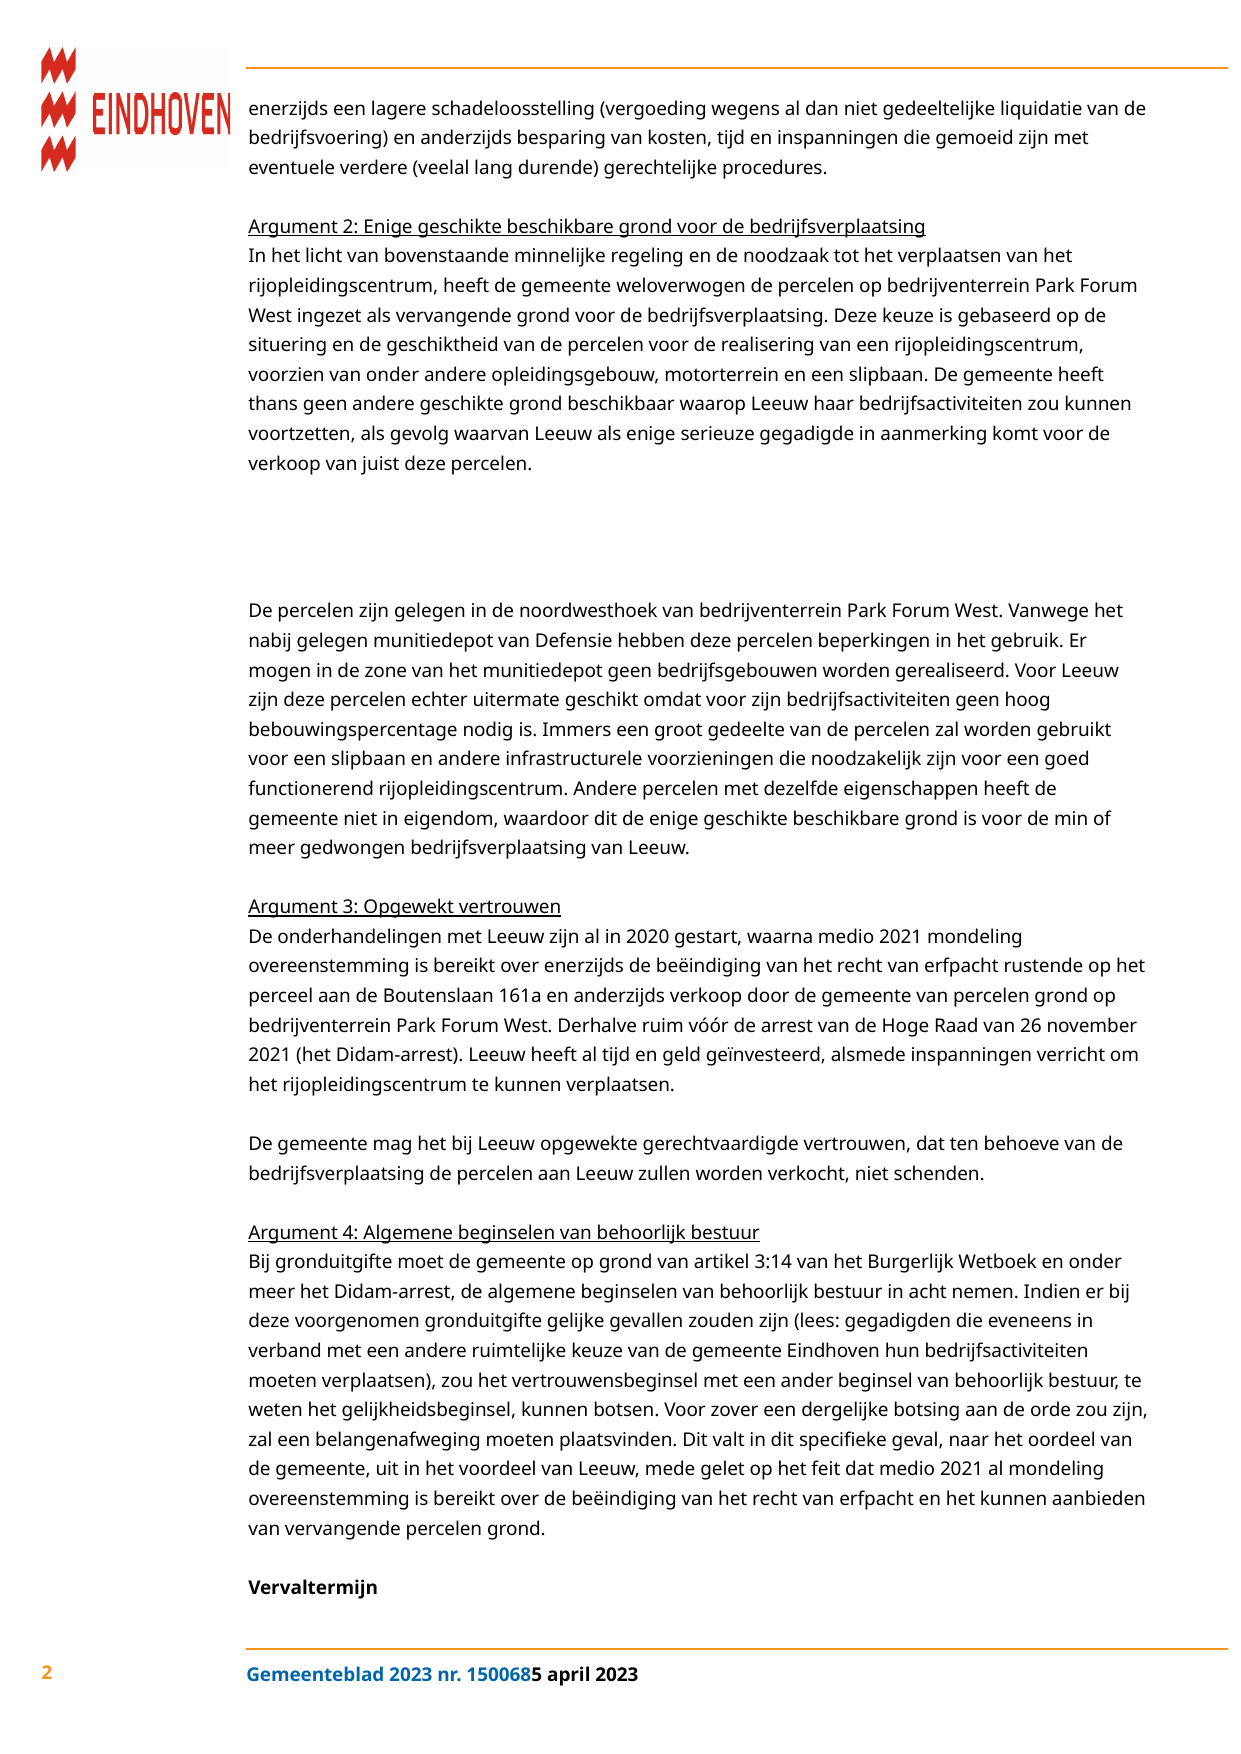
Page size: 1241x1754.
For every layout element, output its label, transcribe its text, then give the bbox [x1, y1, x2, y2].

text Bij gronduitgifte moet de gemeente op grond van artikel 3:14 van het Burgerlijk Wetboek en onder meer het Didam-arrest, de algemene beginselen van behoorlijk bestuur in acht nemen. Indien er bij deze voorgenomen gronduitgifte gelijke gevallen zouden zijn (lees: gegadigden die eveneens in verband met een andere ruimtelijke keuze van de gemeente Eindhoven hun bedrijfsactiviteiten moeten verplaatsen), zou het vertrouwensbeginsel met een ander beginsel van behoorlijk bestuur, te weten het gelijkheidsbeginsel, kunnen botsen. Voor zover een dergelijke botsing aan de orde zou zijn, zal een belangenafweging moeten plaatsvinden. Dit valt in dit specifieke geval, naar het oordeel van de gemeente, uit in het voordeel van Leeuw, mede gelet op het feit dat medio 2021 al mondeling overeenstemming is bereikt over de beëindiging van het recht van erfpacht en het kunnen aanbieden van vervangende percelen grond. [248, 1248, 1152, 1541]
text Argument 4: Algemene beginselen van behoorlijk bestuur [248, 1219, 1152, 1245]
text De gemeente mag het bij Leeuw opgewekte gerechtvaardigde vertrouwen, dat ten behoeve van de bedrijfsverplaatsing de percelen aan Leeuw zullen worden verkocht, niet schenden. [248, 1130, 1152, 1186]
text Argument 2: Enige geschikte beschikbare grond voor de bedrijfsverplaatsing [248, 213, 1152, 239]
text Argument 3: Opgewekt vertrouwen [248, 893, 1152, 919]
text In het licht van bovenstaande minnelijke regeling en de noodzaak tot het verplaatsen van het rijopleidingscentrum, heeft de gemeente weloverwogen de percelen op bedrijventerrein Park Forum West ingezet als vervangende grond voor de bedrijfsverplaatsing. Deze keuze is gebaseerd op de situering en de geschiktheid van de percelen voor de realisering van een rijopleidingscentrum, voorzien van onder andere opleidingsgebouw, motorterrein en een slipbaan. De gemeente heeft thans geen andere geschikte grond beschikbaar waarop Leeuw haar bedrijfsactiviteiten zou kunnen voortzetten, als gevolg waarvan Leeuw als enige serieuze gegadigde in aanmerking komt voor de verkoop van juist deze percelen. [248, 243, 1152, 476]
text De onderhandelingen met Leeuw zijn al in 2020 gestart, waarna medio 2021 mondeling overeenstemming is bereikt over enerzijds de beëindiging van het recht van erfpacht rustende op het perceel aan de Boutenslaan 161a en anderzijds verkoop door de gemeente van percelen grond op bedrijventerrein Park Forum West. Derhalve ruim vóór de arrest van de Hoge Raad van 26 november 2021 (het Didam-arrest). Leeuw heeft al tijd en geld geïnvesteerd, alsmede inspanningen verricht om het rijopleidingscentrum te kunnen verplaatsen. [248, 923, 1152, 1097]
text enerzijds een lagere schadeloosstelling (vergoeding wegens al dan niet gedeeltelijke liquidatie van de bedrijfsvoering) en anderzijds besparing van kosten, tijd en inspanningen die gemoeid zijn met eventuele verdere (veelal lang durende) gerechtelijke procedures. [248, 95, 1152, 180]
picture [41, 47, 231, 172]
text De percelen zijn gelegen in de noordwesthoek van bedrijventerrein Park Forum West. Vanwege het nabij gelegen munitiedepot van Defensie hebben deze percelen beperkingen in het gebruik. Er mogen in de zone van het munitiedepot geen bedrijfsgebouwen worden gerealiseerd. Voor Leeuw zijn deze percelen echter uitermate geschikt omdat voor zijn bedrijfsactiviteiten geen hoog bebouwingspercentage nodig is. Immers een groot gedeelte van de percelen zal worden gebruikt voor een slipbaan en andere infrastructurele voorzieningen die noodzakelijk zijn voor een goed functionerend rijopleidingscentrum. Andere percelen met dezelfde eigenschappen heeft de gemeente niet in eigendom, waardoor dit de enige geschikte beschikbare grond is voor de min of meer gedwongen bedrijfsverplaatsing van Leeuw. [248, 598, 1152, 860]
text Vervaltermijn [248, 1574, 1152, 1600]
